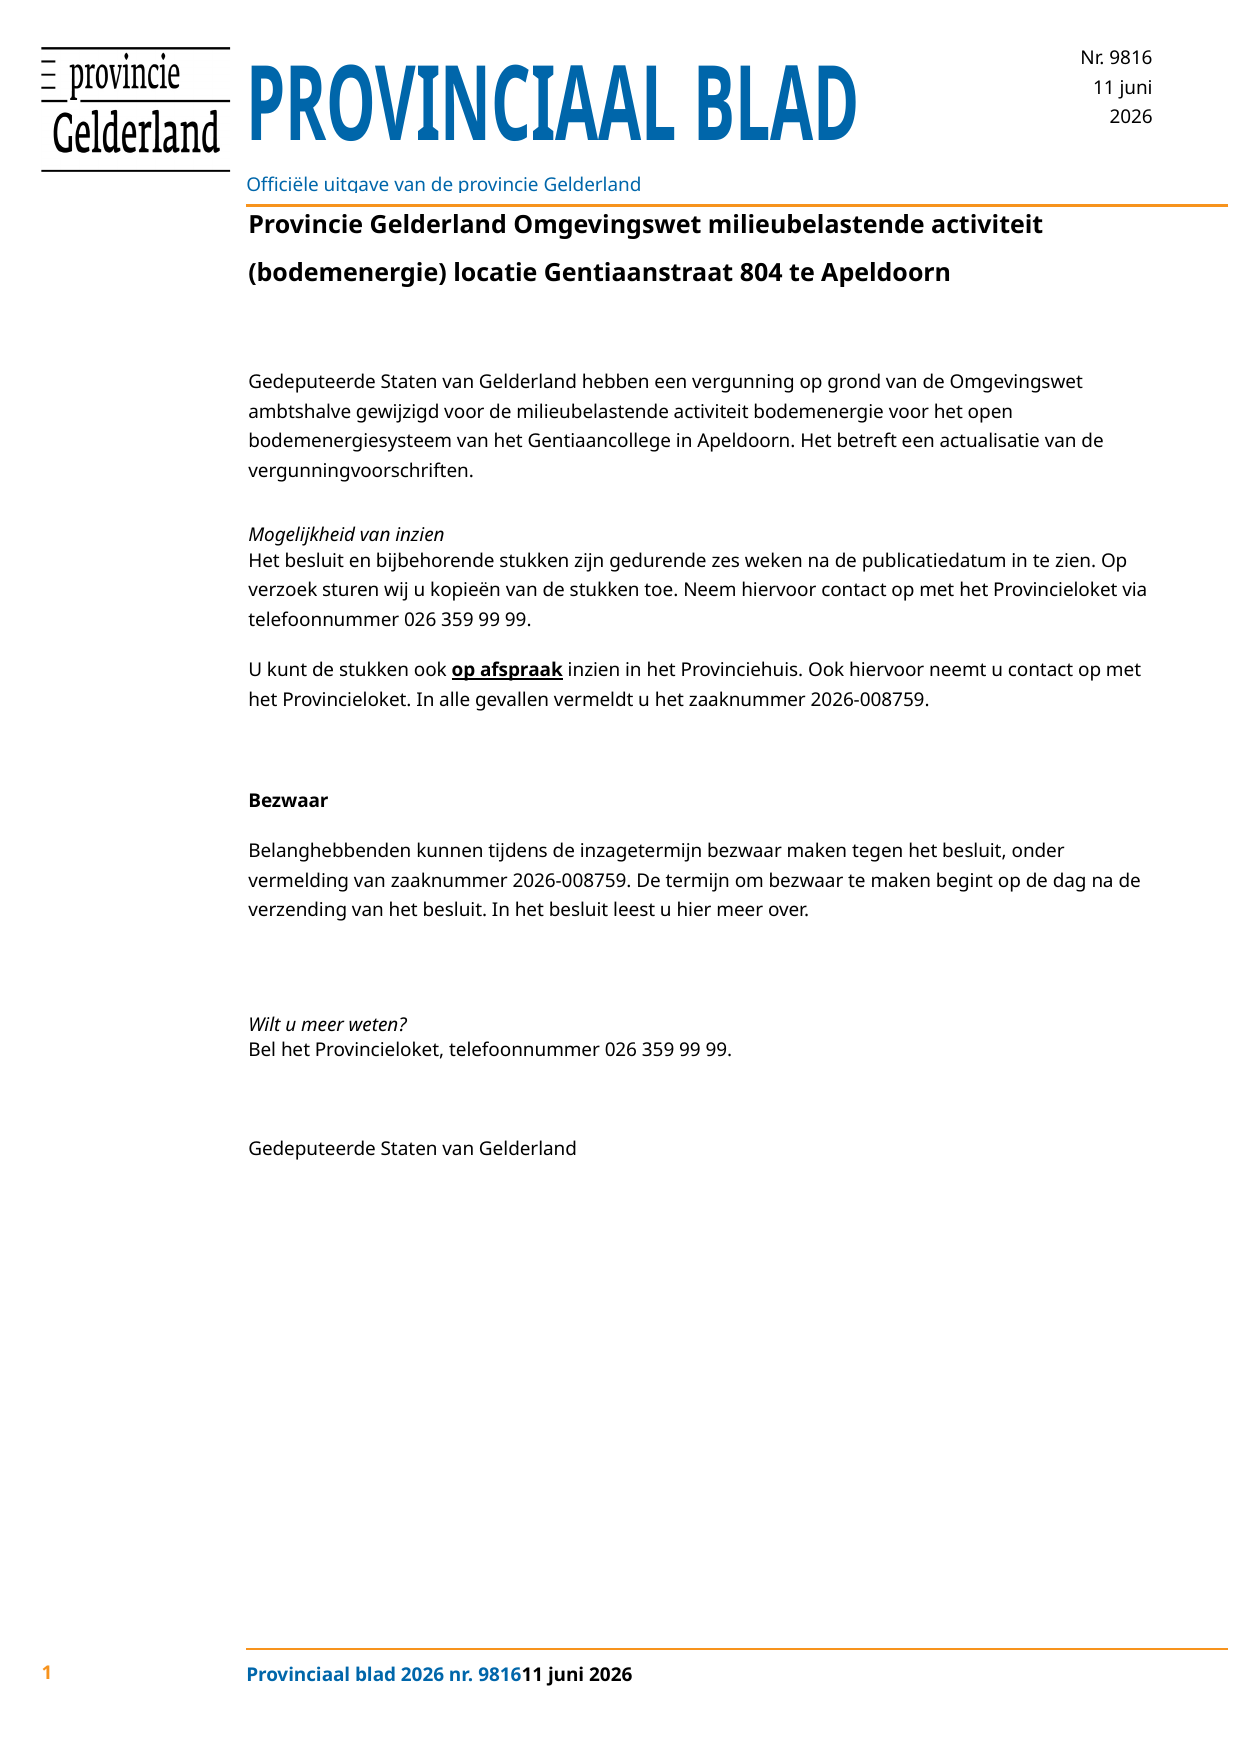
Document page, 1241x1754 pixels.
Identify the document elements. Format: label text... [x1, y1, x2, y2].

text U kunt de stukken ook op afspraak inzien in het Provinciehuis. Ook hiervoor neemt u contact op met het Provincieloket. In alle gevallen vermeldt u het zaaknummer 2026-008759. [248, 656, 1152, 712]
text Bezwaar [248, 787, 1152, 812]
text Bel het Provincieloket, telefoonnummer 026 359 99 99. [248, 1036, 1152, 1062]
text Gedeputeerde Staten van Gelderland [248, 1135, 1152, 1160]
text Belanghebbenden kunnen tijdens de inzagetermijn bezwaar maken tegen het besluit, onder vermelding van zaaknummer 2026-008759. De termijn om bezwaar te maken begint op de dag na de verzending van het besluit. In het besluit leest u hier meer over. [248, 837, 1152, 922]
text Wilt u meer weten? [248, 1011, 1152, 1036]
text Mogelijkheid van inzien [248, 521, 1152, 547]
text Gedeputeerde Staten van Gelderland hebben een vergunning op grond van de Omgevingswet ambtshalve gewijzigd voor de milieubelastende activiteit bodemenergie voor het open bodemenergiesysteem van het Gentiaancollege in Apeldoorn. Het betreft een actualisatie van de vergunningvoorschriften. [248, 368, 1152, 483]
picture [41, 47, 231, 172]
text Het besluit en bijbehorende stukken zijn gedurende zes weken na de publicatiedatum in te zien. Op verzoek sturen wij u kopieën van de stukken toe. Neem hiervoor contact op met het Provincieloket via telefoonnummer 026 359 99 99. [248, 547, 1152, 632]
text Provincie Gelderland Omgevingswet milieubelastende activiteit (bodemenergie) locatie Gentiaanstraat 804 te Apeldoorn [248, 207, 1152, 288]
